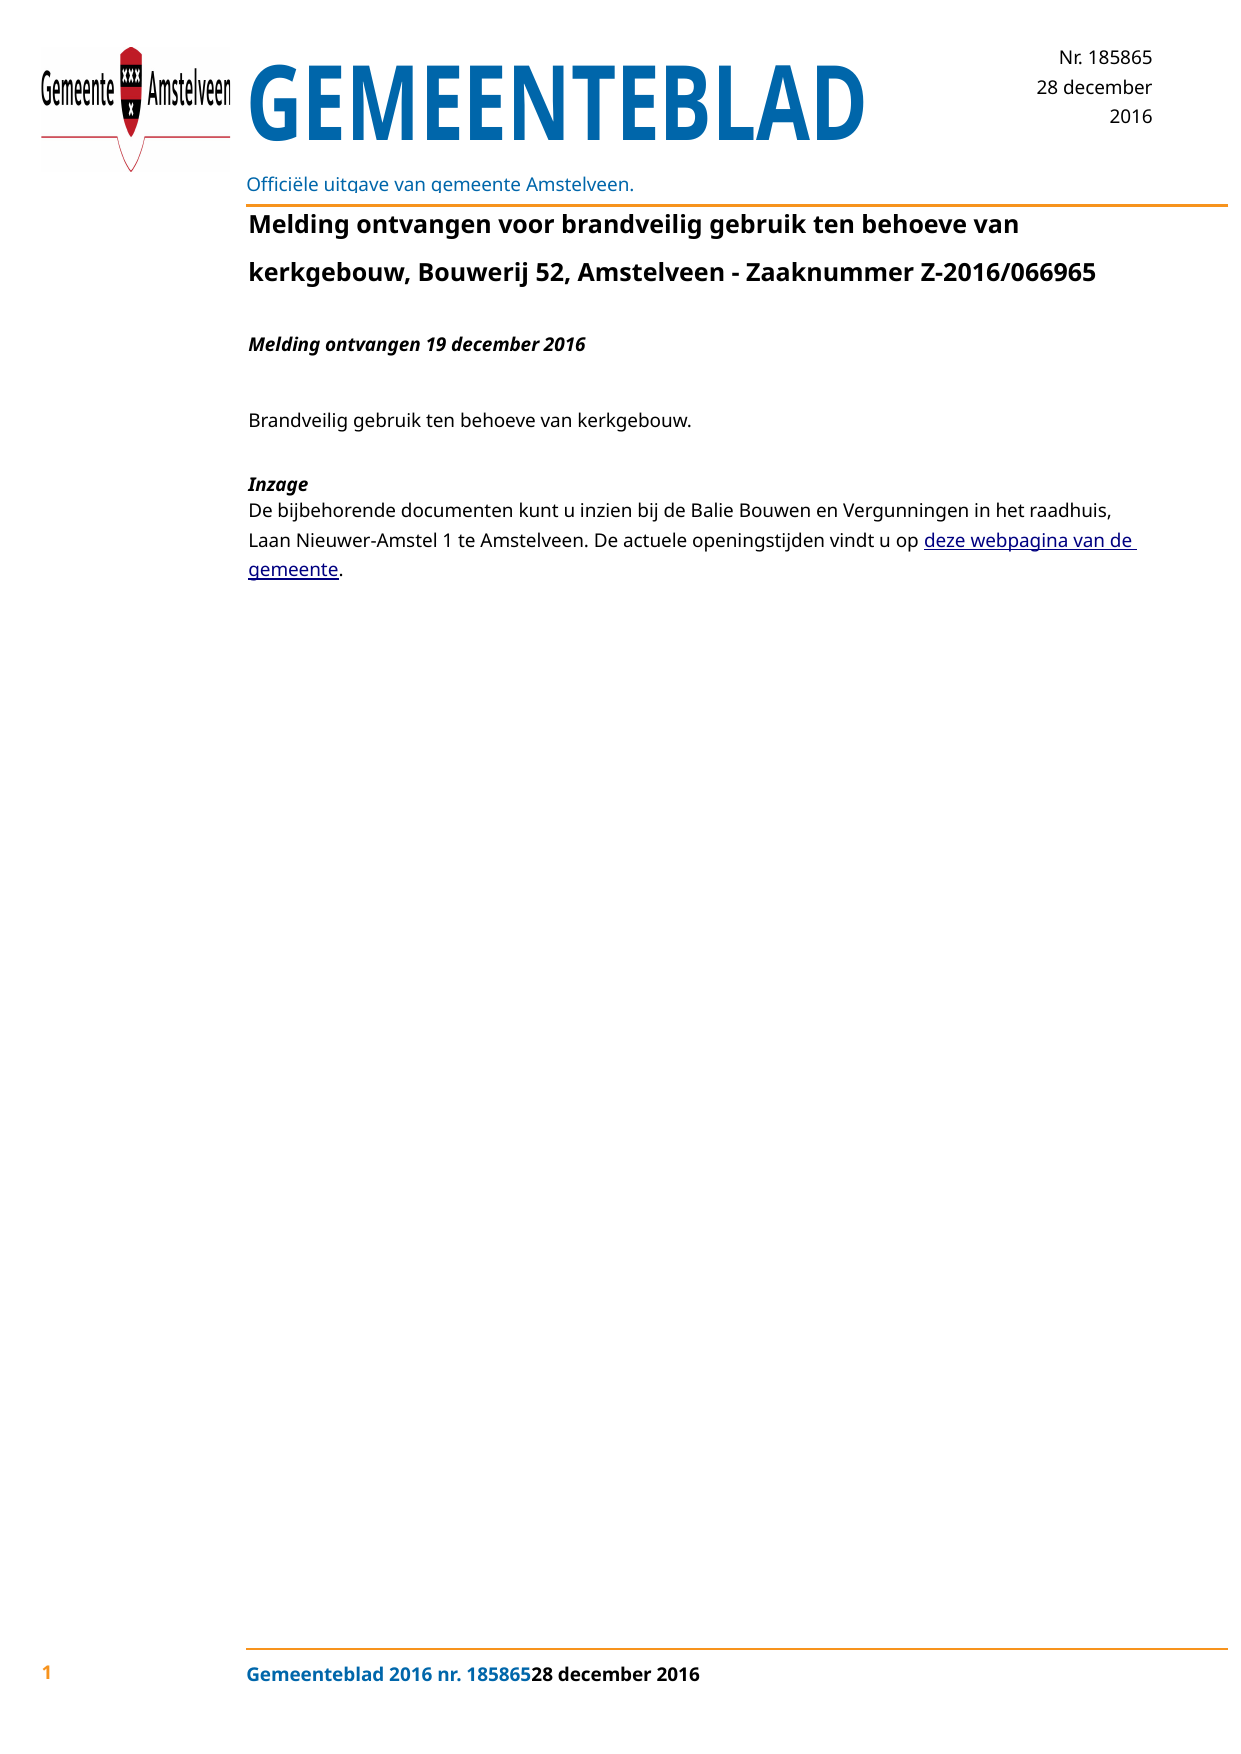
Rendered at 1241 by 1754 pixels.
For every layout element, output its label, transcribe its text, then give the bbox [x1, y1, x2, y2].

text Melding ontvangen voor brandveilig gebruik ten behoeve van kerkgebouw, Bouwerij 52, Amstelveen - Zaaknummer Z-2016/066965 [248, 207, 1152, 288]
text Inzage [248, 472, 1152, 497]
text De bijbehorende documenten kunt u inzien bij de Balie Bouwen en Vergunningen in het raadhuis, Laan Nieuwer-Amstel 1 te Amstelveen. De actuele openingstijden vindt u op deze webpagina van de gemeente. [248, 497, 1152, 582]
text Melding ontvangen 19 december 2016 [248, 331, 1152, 357]
picture [41, 47, 231, 172]
text Brandveilig gebruik ten behoeve van kerkgebouw. [248, 408, 1152, 433]
